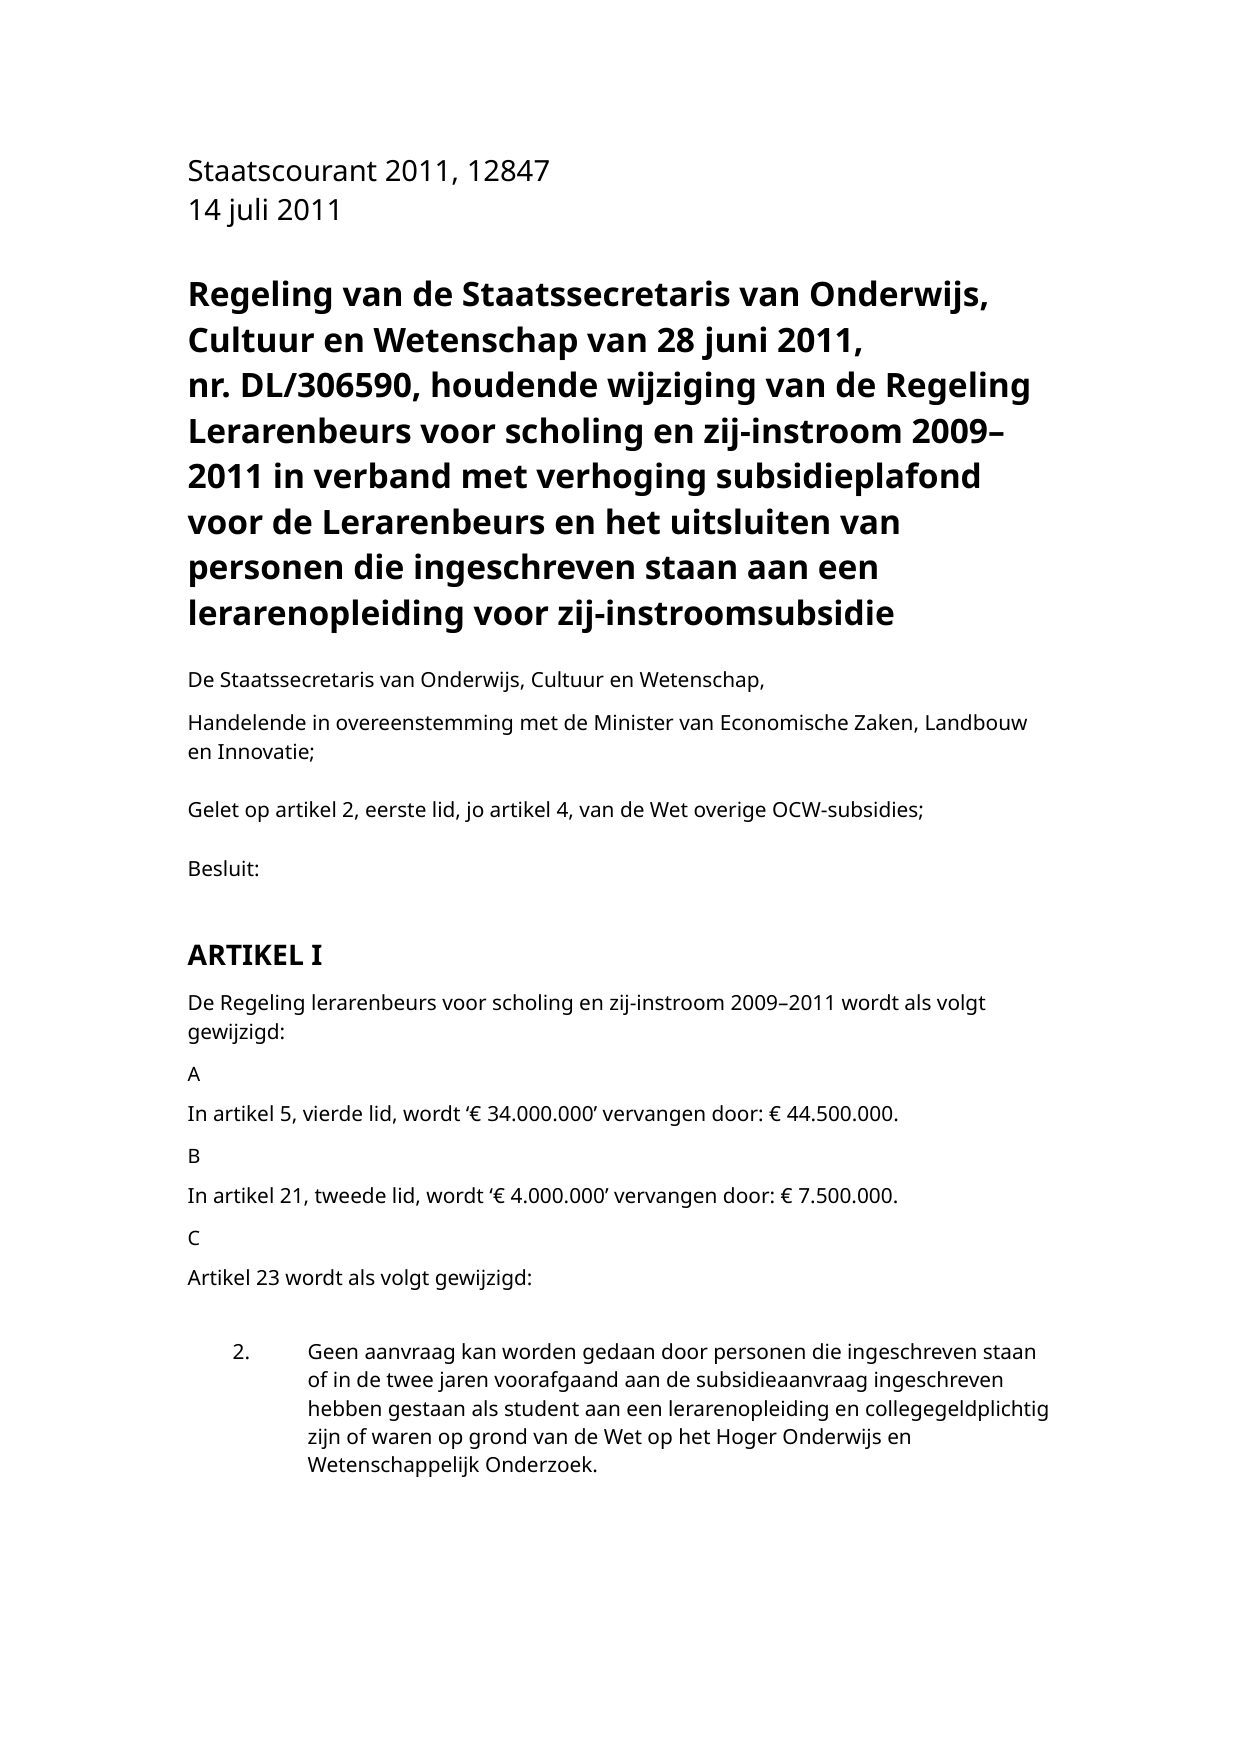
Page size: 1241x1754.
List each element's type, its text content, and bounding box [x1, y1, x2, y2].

text Artikel 23 wordt als volgt gewijzigd: [187, 1263, 1053, 1292]
text In artikel 5, vierde lid, wordt ‘€ 34.000.000’ vervangen door: € 44.500.000. [187, 1099, 1053, 1127]
text C [187, 1224, 1053, 1252]
subtitle Regeling van de Staatssecretaris van Onderwijs, Cultuur en Wetenschap van 28 juni 2011, nr. DL/306590, houdende wijziging van de Regeling Lerarenbeurs voor scholing en zij-instroom 2009–2011 in verband met verhoging subsidieplafond voor de Lerarenbeurs en het uitsluiten van personen die ingeschreven staan aan een lerarenopleiding voor zij-instroomsubsidie [187, 271, 1053, 635]
text Handelende in overeenstemming met de Minister van Economische Zaken, Landbouw en Innovatie; [187, 708, 1053, 765]
text De Staatssecretaris van Onderwijs, Cultuur en Wetenschap, [187, 665, 1053, 693]
list Geen aanvraag kan worden gedaan door personen die ingeschreven staan of in de twee jaren voorafgaand aan de subsidieaanvraag ingeschreven hebben gestaan als student aan een lerarenopleiding en collegegeldplichtig zijn of waren op grond van de Wet op het Hoger Onderwijs en Wetenschappelijk Onderzoek. [232, 1337, 1053, 1479]
text B [187, 1142, 1053, 1169]
text De Regeling lerarenbeurs voor scholing en zij-instroom 2009–2011 wordt als volgt gewijzigd: [187, 988, 1053, 1045]
text Besluit: [187, 854, 1053, 882]
subtitle ARTIKEL I [187, 935, 1053, 973]
text 14 juli 2011 [187, 190, 1053, 229]
text In artikel 21, tweede lid, wordt ‘€ 4.000.000’ vervangen door: € 7.500.000. [187, 1181, 1053, 1209]
text Staatscourant 2011, 12847 [187, 150, 1053, 190]
text Gelet op artikel 2, eerste lid, jo artikel 4, van de Wet overige OCW-subsidies; [187, 795, 1053, 824]
text A [187, 1060, 1053, 1087]
